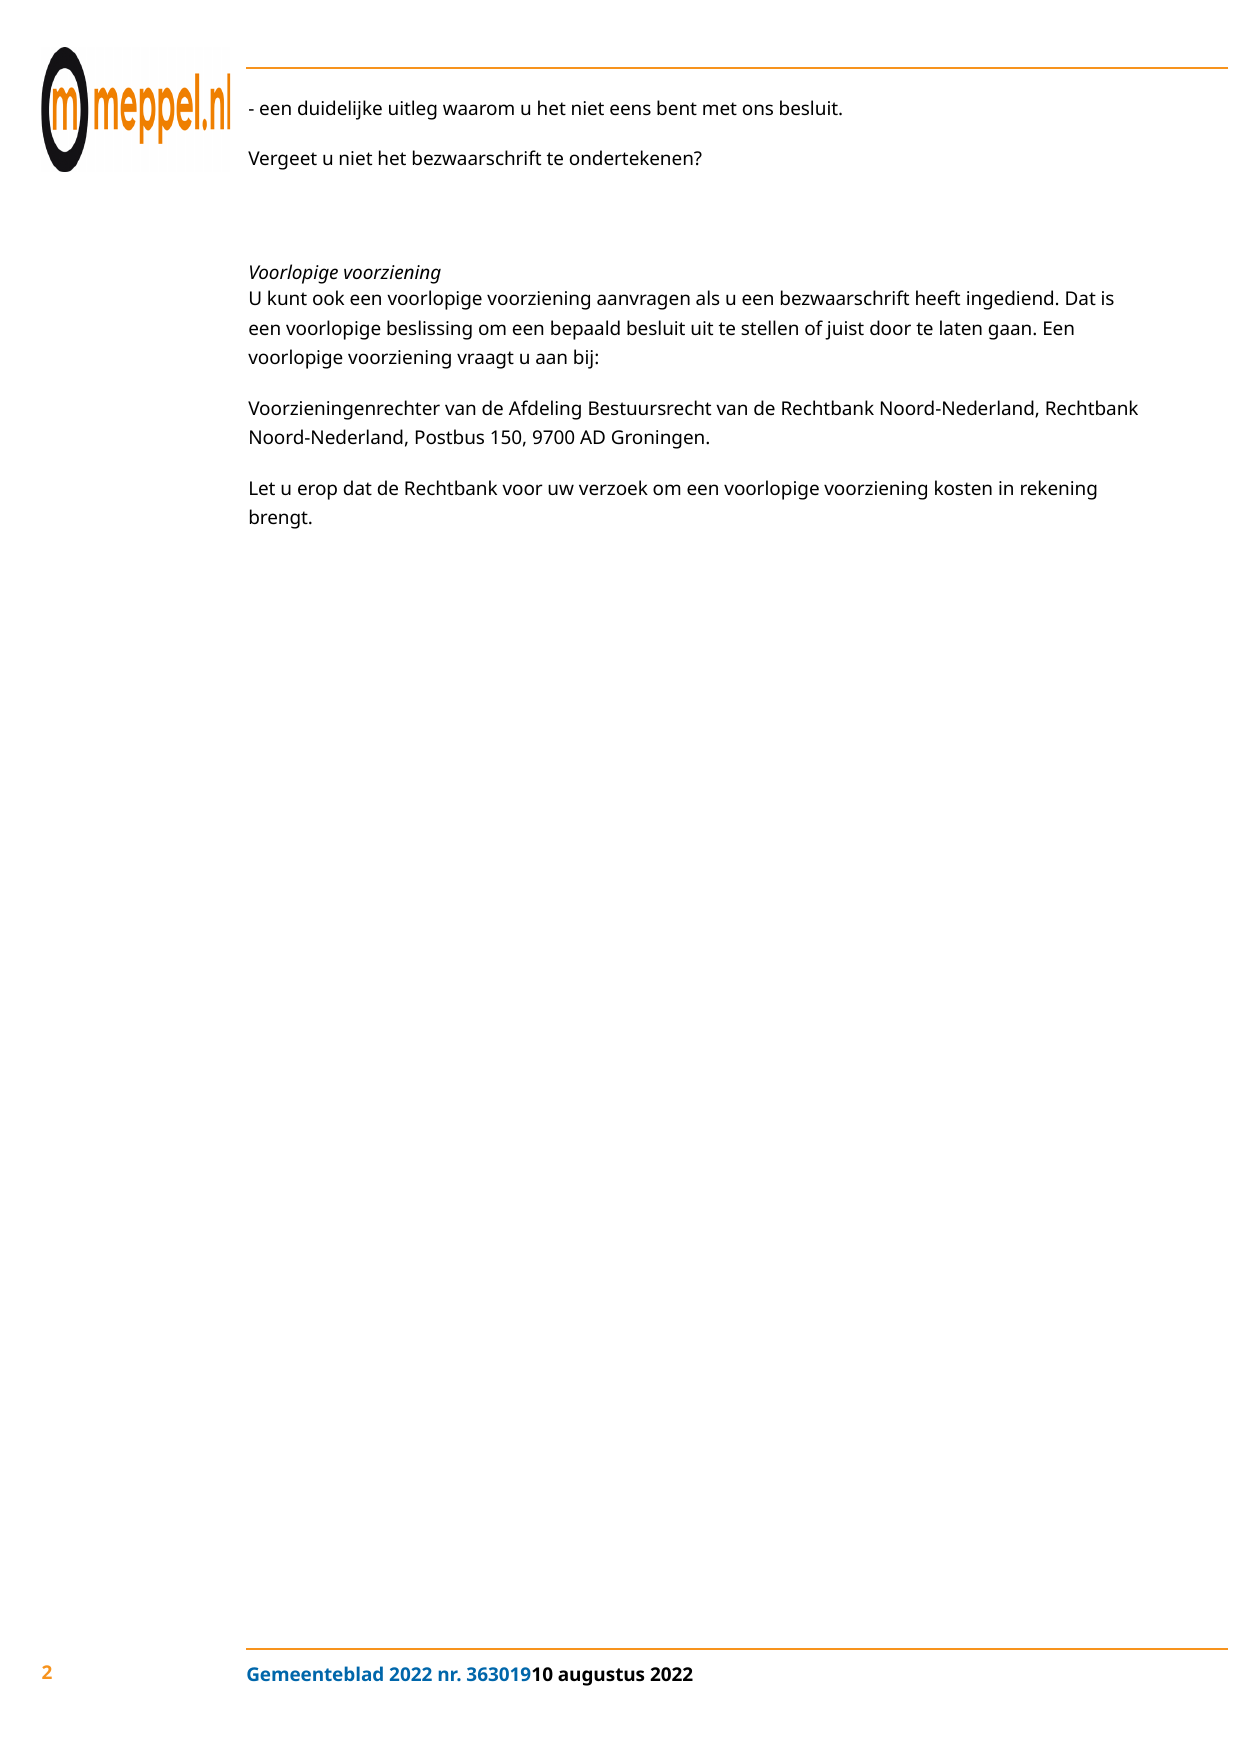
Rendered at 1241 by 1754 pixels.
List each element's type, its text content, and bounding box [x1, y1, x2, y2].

text Vergeet u niet het bezwaarschrift te ondertekenen? [248, 145, 1152, 171]
text Voorlopige voorziening [248, 259, 1152, 285]
picture [41, 47, 231, 172]
text U kunt ook een voorlopige voorziening aanvragen als u een bezwaarschrift heeft ingediend. Dat is een voorlopige beslissing om een bepaald besluit uit te stellen of juist door te laten gaan. Een voorlopige voorziening vraagt u aan bij: [248, 285, 1152, 370]
text Let u erop dat de Rechtbank voor uw verzoek om een voorlopige voorziening kosten in rekening brengt. [248, 475, 1152, 530]
text - een duidelijke uitleg waarom u het niet eens bent met ons besluit. [248, 95, 1152, 121]
text Voorzieningenrechter van de Afdeling Bestuursrecht van de Rechtbank Noord-Nederland, Rechtbank Noord-Nederland, Postbus 150, 9700 AD Groningen. [248, 395, 1152, 450]
